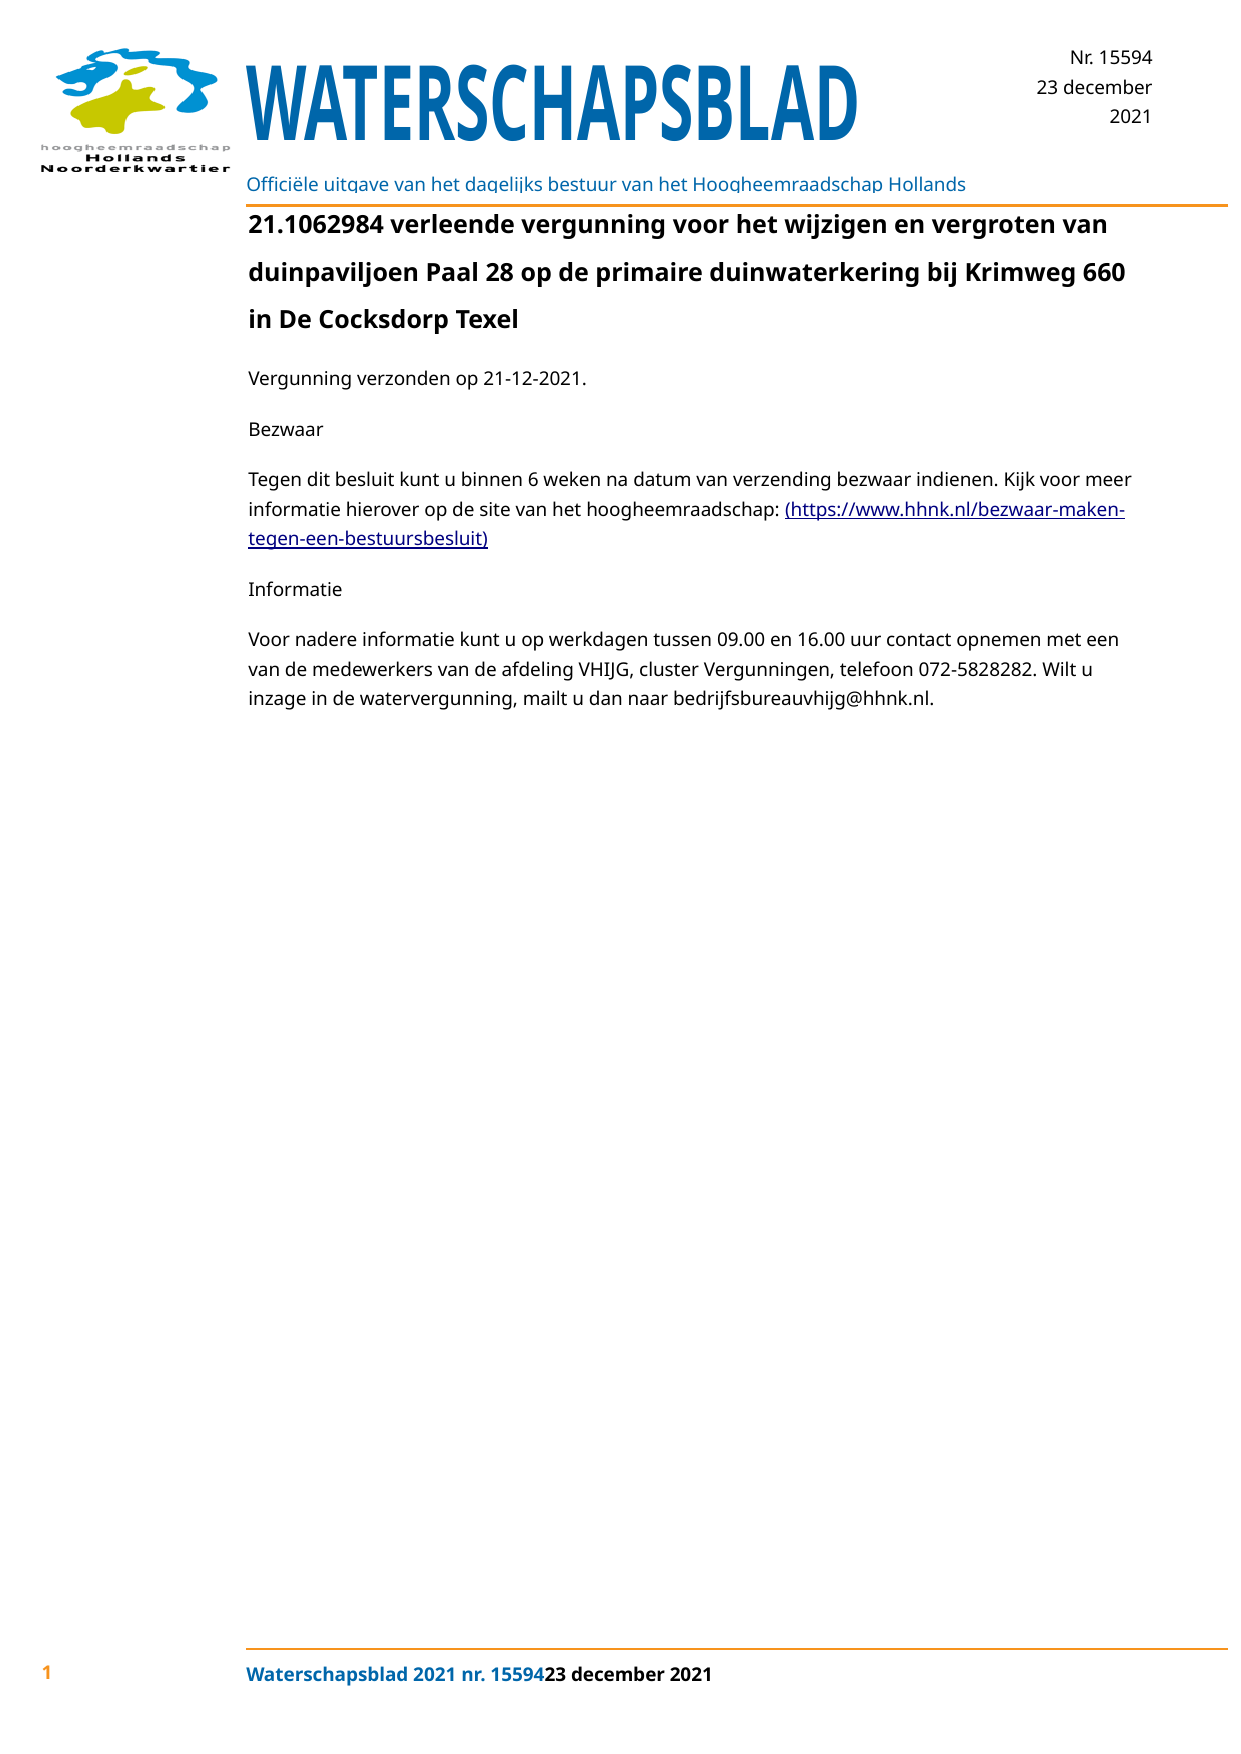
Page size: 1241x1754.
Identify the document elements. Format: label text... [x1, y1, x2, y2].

text Bezwaar [248, 416, 1152, 442]
text Tegen dit besluit kunt u binnen 6 weken na datum van verzending bezwaar indienen. Kijk voor meer informatie hierover op de site van het hoogheemraadschap: (https://www.hhnk.nl/bezwaar-maken-tegen-een-bestuursbesluit) [248, 466, 1152, 551]
picture [41, 47, 231, 172]
text 21.1062984 verleende vergunning voor het wijzigen en vergroten van duinpaviljoen Paal 28 op de primaire duinwaterkering bij Krimweg 660 in De Cocksdorp Texel [248, 207, 1152, 336]
text Vergunning verzonden op 21-12-2021. [248, 366, 1152, 391]
text Voor nadere informatie kunt u op werkdagen tussen 09.00 en 16.00 uur contact opnemen met een van de medewerkers van de afdeling VHIJG, cluster Vergunningen, telefoon 072-5828282. Wilt u inzage in de watervergunning, mailt u dan naar bedrijfsbureauvhijg@hhnk.nl. [248, 626, 1152, 711]
text Informatie [248, 576, 1152, 602]
